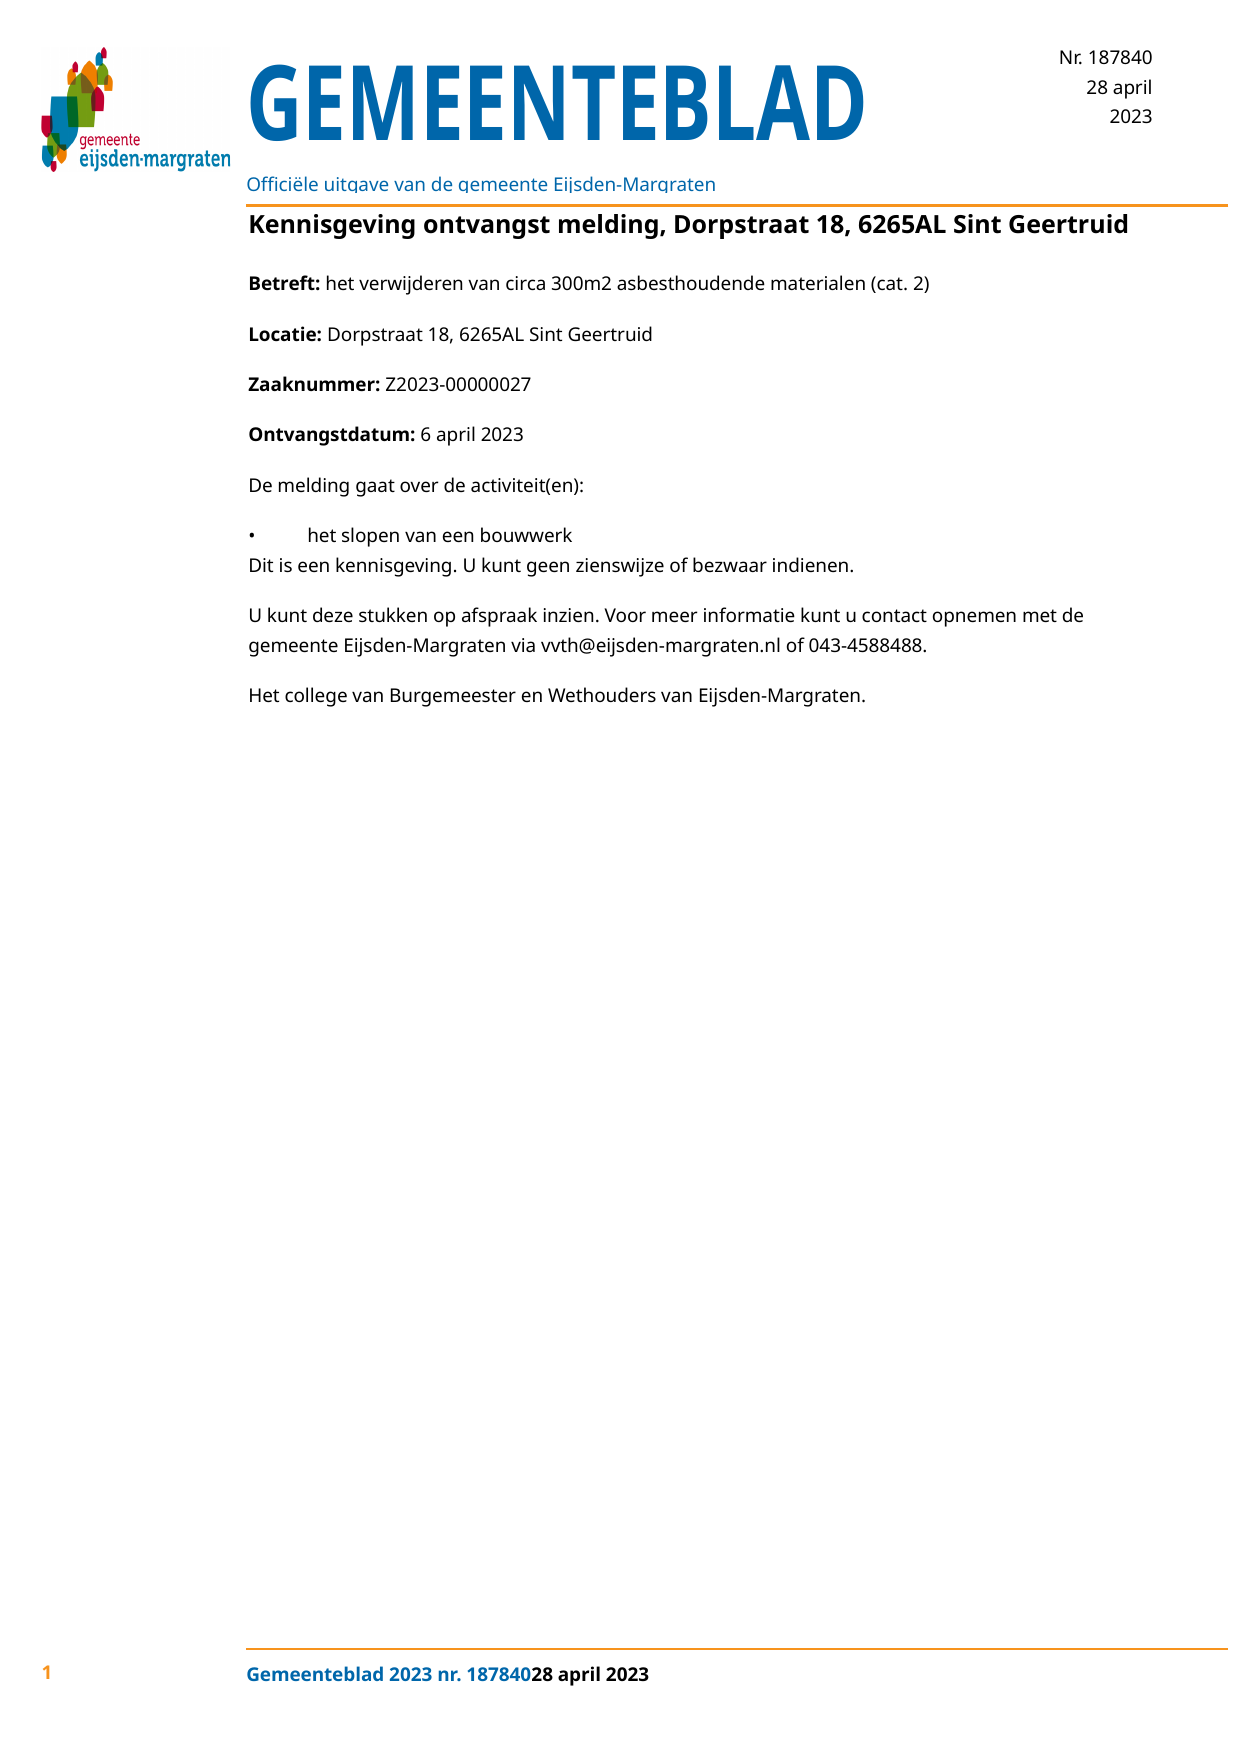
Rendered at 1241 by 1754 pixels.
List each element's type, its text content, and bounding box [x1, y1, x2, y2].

text Dit is een kennisgeving. U kunt geen zienswijze of bezwaar indienen. [248, 552, 1152, 578]
text U kunt deze stukken op afspraak inzien. Voor meer informatie kunt u contact opnemen met de gemeente Eijsden-Margraten via vvth@eijsden-margraten.nl of 043-4588488. [248, 602, 1152, 658]
text Zaaknummer: Z2023-00000027 [248, 371, 1152, 397]
text Ontvangstdatum: 6 april 2023 [248, 422, 1152, 447]
list het slopen van een bouwwerk [248, 522, 1152, 548]
text Kennisgeving ontvangst melding, Dorpstraat 18, 6265AL Sint Geertruid [248, 207, 1152, 241]
text Het college van Burgemeester en Wethouders van Eijsden-Margraten. [248, 682, 1152, 708]
text Locatie: Dorpstraat 18, 6265AL Sint Geertruid [248, 321, 1152, 346]
picture [41, 47, 231, 172]
text De melding gaat over de activiteit(en): [248, 472, 1152, 498]
text Betreft: het verwijderen van circa 300m2 asbesthoudende materialen (cat. 2) [248, 270, 1152, 296]
